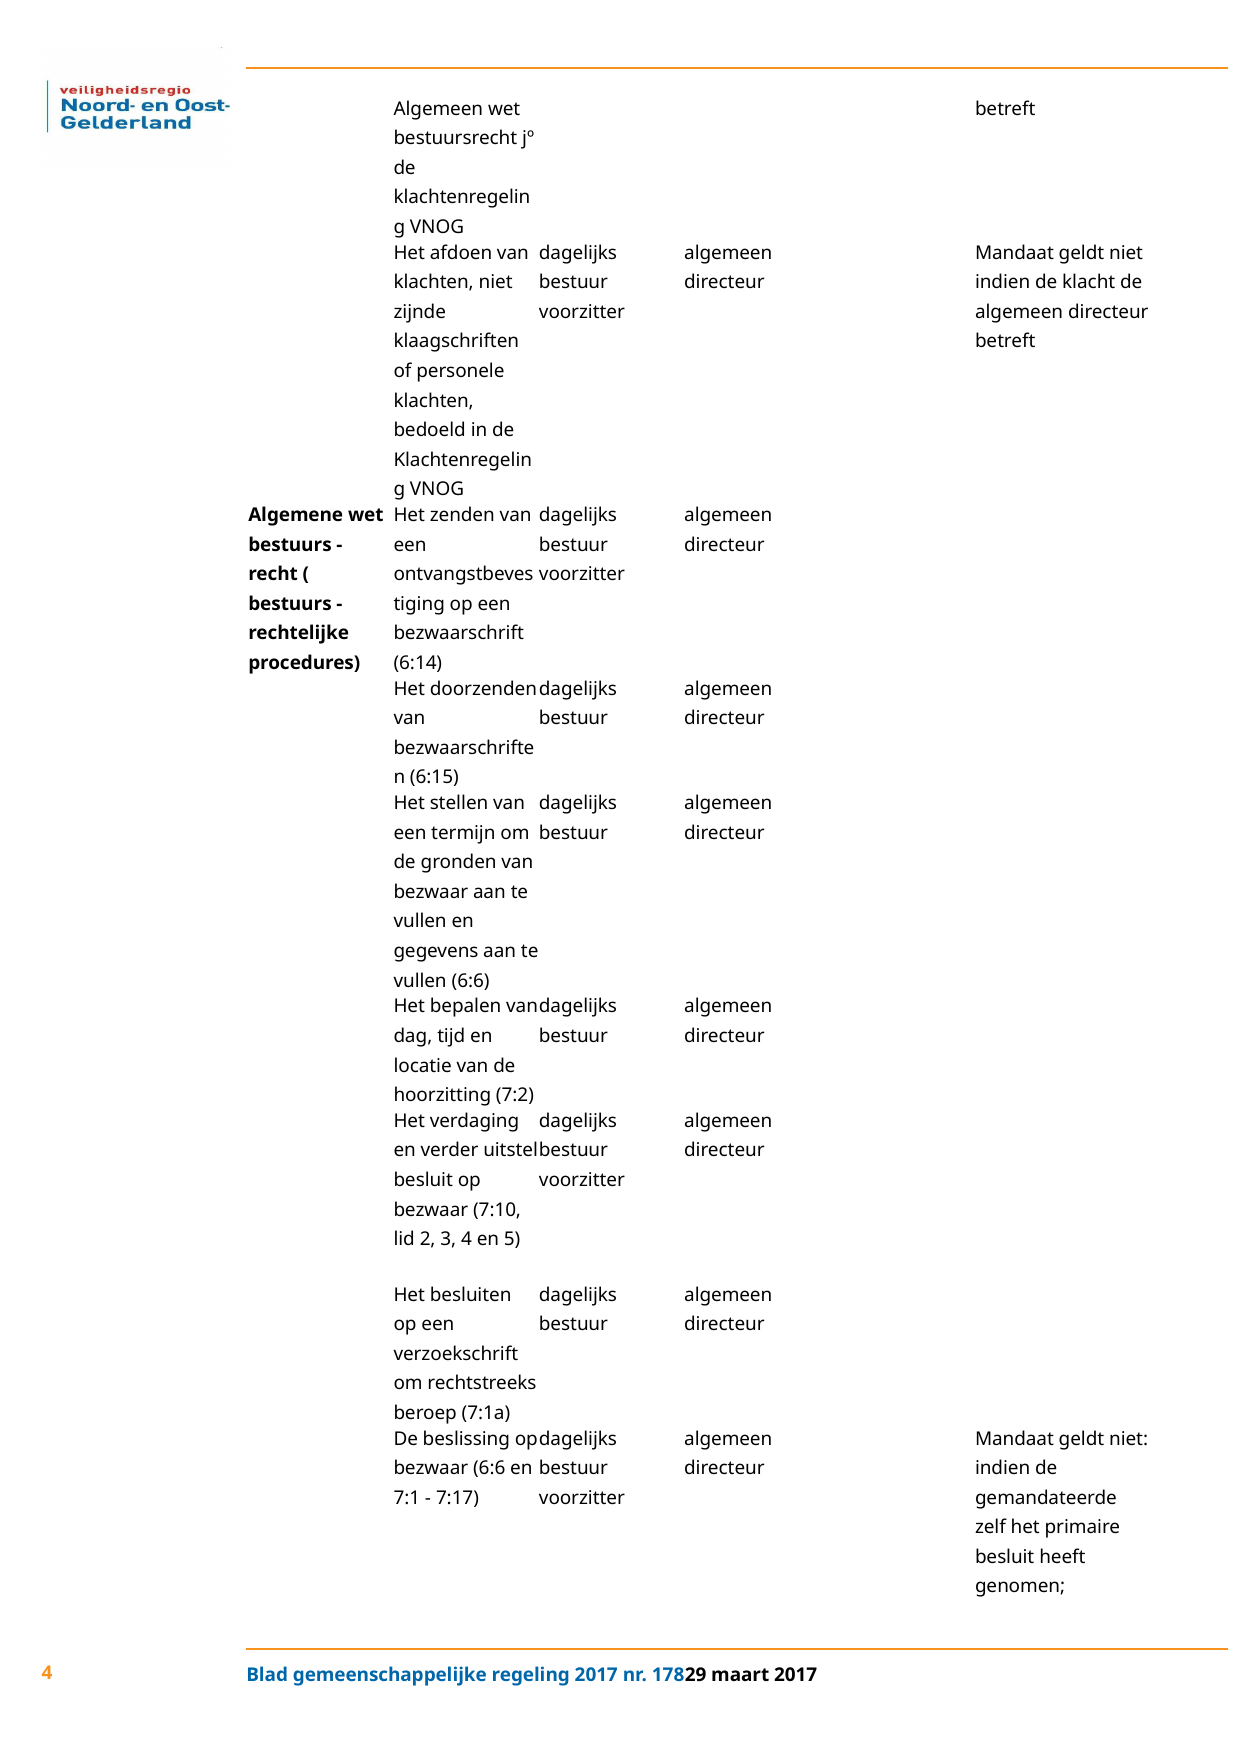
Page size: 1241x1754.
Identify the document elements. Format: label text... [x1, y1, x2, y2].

table_cell [975, 1107, 1152, 1251]
table_cell dagelijks bestuur [539, 1251, 684, 1425]
table_cell [829, 993, 975, 1107]
table_cell Het afdoen van klachten, niet zijnde klaagschriften of personele klachten, bedoeld in de Klachtenregeling VNOG [393, 239, 539, 501]
table_cell Het verdaging en verder uitstel besluit op bezwaar (7:10, lid 2, 3, 4 en 5) [393, 1107, 539, 1251]
table_cell [975, 1251, 1152, 1425]
table_cell algemeen directeur [684, 1107, 829, 1251]
table_cell algemeen directeur [684, 1425, 829, 1598]
table_cell dagelijks bestuur voorzitter [539, 1425, 684, 1598]
table_cell [975, 993, 1152, 1107]
table_cell [829, 239, 975, 501]
table_cell algemeen directeur [684, 675, 829, 789]
table_cell Het bepalen van dag, tijd en locatie van de hoorzitting (7:2) [393, 993, 539, 1107]
table_cell [248, 1251, 393, 1425]
table_cell betreft [975, 95, 1152, 239]
table_cell [829, 1425, 975, 1598]
table_cell [248, 239, 393, 501]
table_cell [248, 1107, 393, 1251]
table_cell [248, 993, 393, 1107]
table_cell algemeen directeur [684, 993, 829, 1107]
table_cell [684, 95, 829, 239]
table_cell [829, 95, 975, 239]
table_cell algemeen directeur [684, 239, 829, 501]
table_cell Mandaat geldt niet: indien de gemandateerde zelf het primaire besluit heeft genomen; [975, 1425, 1152, 1598]
table_cell dagelijks bestuur [539, 993, 684, 1107]
table_cell Het stellen van een termijn om de gronden van bezwaar aan te vullen en gegevens aan te vullen (6:6) [393, 789, 539, 993]
table_cell [248, 95, 393, 239]
table_cell Mandaat geldt niet indien de klacht de algemeen directeur betreft [975, 239, 1152, 501]
table_cell dagelijks bestuur [539, 789, 684, 993]
table_cell [975, 501, 1152, 675]
table_cell [975, 675, 1152, 789]
table_cell De beslissing op bezwaar (6:6 en 7:1 - 7:17) [393, 1425, 539, 1598]
table_cell algemeen directeur [684, 789, 829, 993]
picture [41, 47, 231, 172]
table_cell dagelijks bestuur voorzitter [539, 239, 684, 501]
table_cell dagelijks bestuur voorzitter [539, 501, 684, 675]
table_cell [248, 675, 393, 789]
table_cell [248, 1425, 393, 1598]
table_cell algemeen directeur [684, 501, 829, 675]
table_cell [829, 1251, 975, 1425]
table_cell Algemeen wet bestuursrecht jº de klachtenregeling VNOG [393, 95, 539, 239]
table_cell Het zenden van een ontvangstbevestiging op een bezwaarschrift (6:14) [393, 501, 539, 675]
table_cell [248, 789, 393, 993]
table_cell dagelijks bestuur voorzitter [539, 1107, 684, 1251]
table_cell Algemene wet bestuurs - recht ( bestuurs - rechtelijke procedures) [248, 501, 393, 675]
table_cell [829, 1107, 975, 1251]
table_cell Het doorzenden van bezwaarschriften (6:15) [393, 675, 539, 789]
table_cell [975, 789, 1152, 993]
table_cell [829, 501, 975, 675]
table_cell dagelijks bestuur [539, 675, 684, 789]
table_cell [539, 95, 684, 239]
table_cell [829, 789, 975, 993]
table_cell [829, 675, 975, 789]
table_cell algemeen directeur [684, 1251, 829, 1425]
table_cell Het besluiten op een verzoekschrift om rechtstreeks beroep (7:1a) [393, 1251, 539, 1425]
